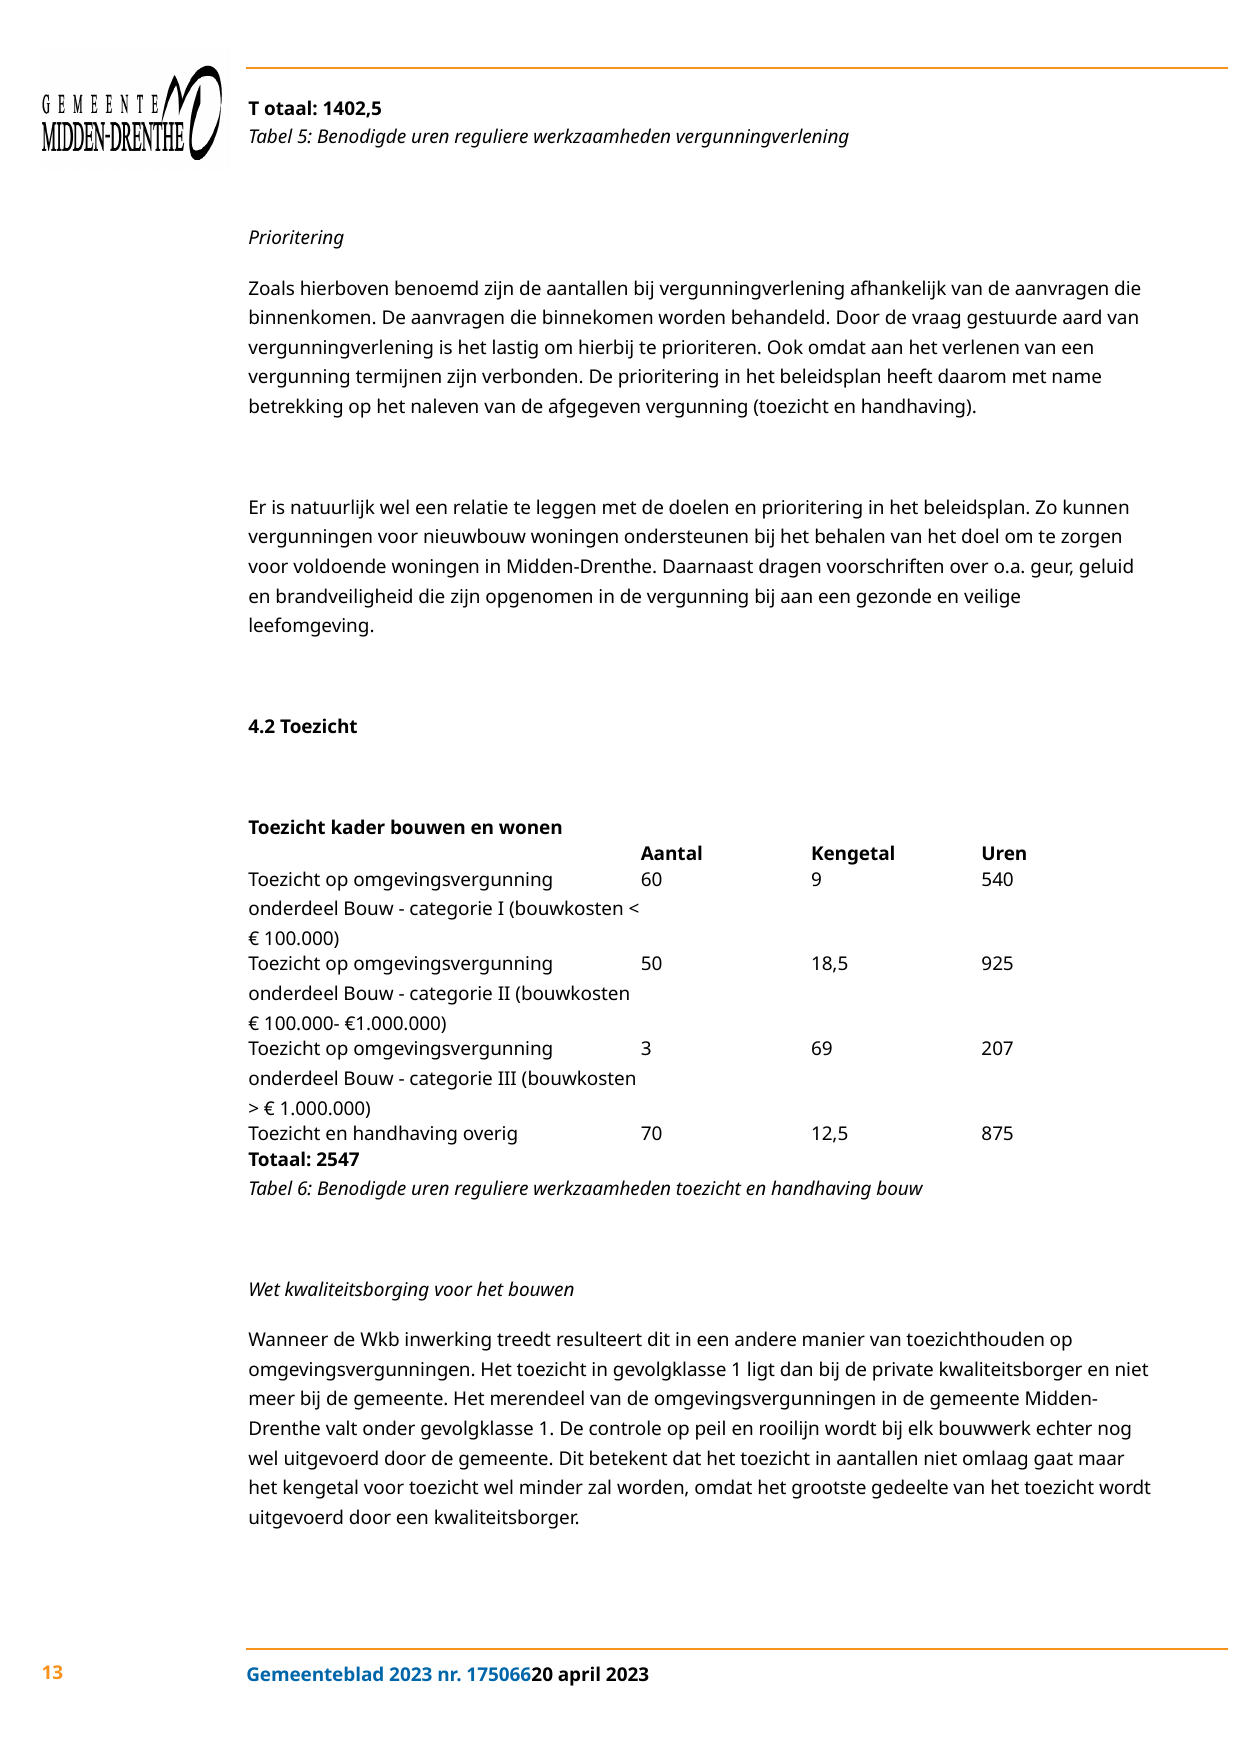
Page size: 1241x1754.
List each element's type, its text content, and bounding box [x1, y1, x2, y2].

table_cell [248, 840, 641, 866]
table_cell 69 [811, 1036, 981, 1120]
table_cell T otaal: 1402,5 [248, 95, 1152, 121]
table_cell Aantal [641, 840, 811, 866]
table_cell Toezicht en handhaving overig [248, 1120, 641, 1146]
text Zoals hierboven benoemd zijn de aantallen bij vergunningverlening afhankelijk van de aanvragen die binnenkomen. De aanvragen die binnekomen worden behandeld. Door de vraag gestuurde aard van vergunningverlening is het lastig om hierbij te prioriteren. Ook omdat aan het verlenen van een vergunning termijnen zijn verbonden. De prioritering in het beleidsplan heeft daarom met name betrekking op het naleven van de afgegeven vergunning (toezicht en handhaving). [248, 275, 1152, 419]
table_cell 70 [641, 1120, 811, 1146]
table_cell Toezicht op omgevingsvergunning onderdeel Bouw - categorie I (bouwkosten < € 100.000) [248, 866, 641, 951]
text Wet kwaliteitsborging voor het bouwen [248, 1276, 1152, 1302]
text Tabel 6: Benodigde uren reguliere werkzaamheden toezicht en handhaving bouw [248, 1175, 1152, 1201]
table_cell 60 [641, 866, 811, 951]
table_cell Uren [981, 840, 1152, 866]
table_cell 875 [981, 1120, 1152, 1146]
table_cell 540 [981, 866, 1152, 951]
table_cell 207 [981, 1036, 1152, 1120]
table_cell 925 [981, 951, 1152, 1036]
text Prioritering [248, 224, 1152, 250]
table_cell Toezicht op omgevingsvergunning onderdeel Bouw - categorie III (bouwkosten > € 1.000.000) [248, 1036, 641, 1120]
table_cell 12,5 [811, 1120, 981, 1146]
text Wanneer de Wkb inwerking treedt resulteert dit in een andere manier van toezichthouden op omgevingsvergunningen. Het toezicht in gevolgklasse 1 ligt dan bij de private kwaliteitsborger en niet meer bij de gemeente. Het merendeel van de omgevingsvergunningen in de gemeente Midden-Drenthe valt onder gevolgklasse 1. De controle op peil en rooilijn wordt bij elk bouwwerk echter nog wel uitgevoerd door de gemeente. Dit betekent dat het toezicht in aantallen niet omlaag gaat maar het kengetal voor toezicht wel minder zal worden, omdat het grootste gedeelte van het toezicht wordt uitgevoerd door een kwaliteitsborger. [248, 1326, 1152, 1529]
text 4.2 Toezicht [248, 713, 1152, 739]
table_cell 18,5 [811, 951, 981, 1036]
table_cell Totaal: 2547 [248, 1146, 1152, 1172]
table_cell 9 [811, 866, 981, 951]
text Er is natuurlijk wel een relatie te leggen met de doelen en prioritering in het beleidsplan. Zo kunnen vergunningen voor nieuwbouw woningen ondersteunen bij het behalen van het doel om te zorgen voor voldoende woningen in Midden-Drenthe. Daarnaast dragen voorschriften over o.a. geur, geluid en brandveiligheid die zijn opgenomen in de vergunning bij aan een gezonde en veilige leefomgeving. [248, 494, 1152, 638]
table_cell 50 [641, 951, 811, 1036]
table_header Toezicht kader bouwen en wonen [248, 814, 1152, 840]
table_cell Kengetal [811, 840, 981, 866]
table_cell Toezicht op omgevingsvergunning onderdeel Bouw - categorie II (bouwkosten € 100.000- €1.000.000) [248, 951, 641, 1036]
picture [41, 47, 231, 172]
text Tabel 5: Benodigde uren reguliere werkzaamheden vergunningverlening [248, 124, 1152, 149]
table_cell 3 [641, 1036, 811, 1120]
